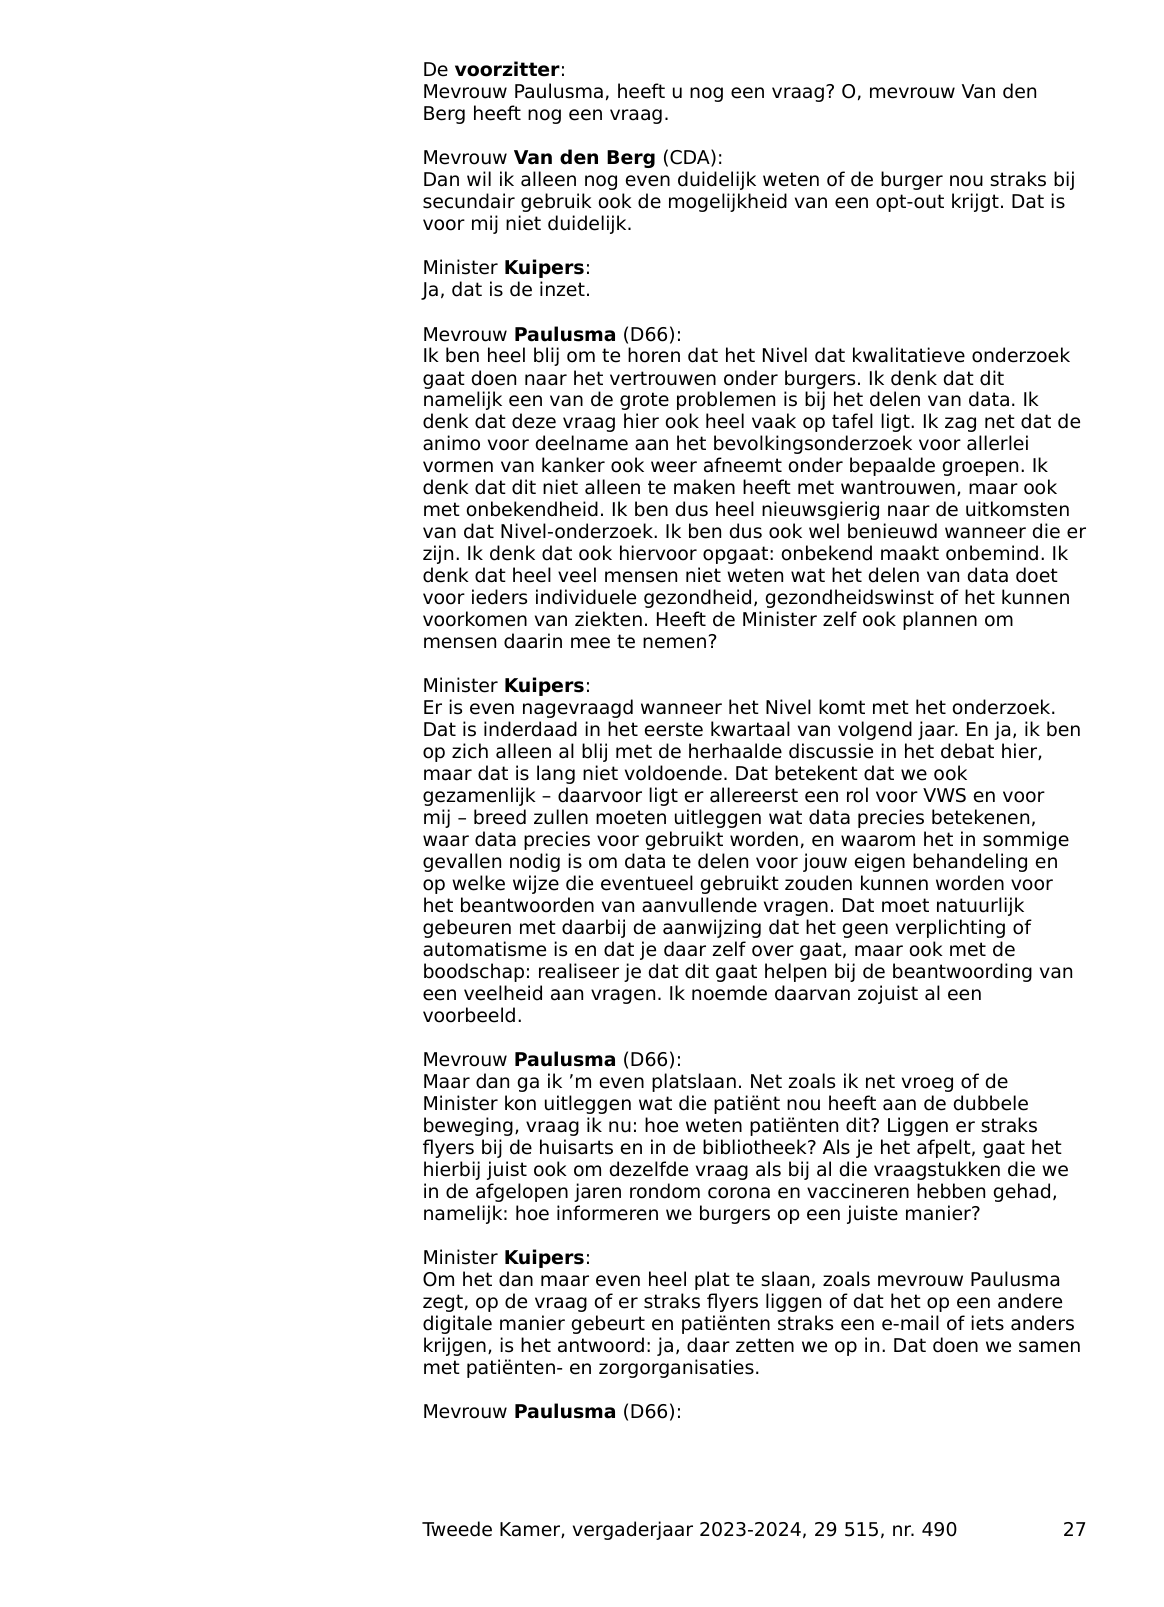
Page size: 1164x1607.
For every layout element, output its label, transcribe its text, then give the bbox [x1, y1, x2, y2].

text Mevrouw Paulusma (D66): [422, 1401, 1087, 1423]
text Minister Kuipers: [422, 1247, 1087, 1269]
text Mevrouw Paulusma, heeft u nog een vraag? O, mevrouw Van den Berg heeft nog een vraag. [422, 81, 1087, 125]
text Maar dan ga ik ’m even platslaan. Net zoals ik net vroeg of de Minister kon uitleggen wat die patiënt nou heeft aan de dubbele beweging, vraag ik nu: hoe weten patiënten dit? Liggen er straks flyers bij de huisarts en in de bibliotheek? Als je het afpelt, gaat het hierbij juist ook om dezelfde vraag als bij al die vraagstukken die we in de afgelopen jaren rondom corona en vaccineren hebben gehad, namelijk: hoe informeren we burgers op een juiste manier? [422, 1071, 1087, 1225]
text Mevrouw Paulusma (D66): [422, 1049, 1087, 1071]
text Minister Kuipers: [422, 675, 1087, 697]
text Mevrouw Paulusma (D66): [422, 323, 1087, 345]
text Er is even nagevraagd wanneer het Nivel komt met het onderzoek. Dat is inderdaad in het eerste kwartaal van volgend jaar. En ja, ik ben op zich alleen al blij met de herhaalde discussie in het debat hier, maar dat is lang niet voldoende. Dat betekent dat we ook gezamenlijk – daarvoor ligt er allereerst een rol voor VWS en voor mij – breed zullen moeten uitleggen wat data precies betekenen, waar data precies voor gebruikt worden, en waarom het in sommige gevallen nodig is om data te delen voor jouw eigen behandeling en op welke wijze die eventueel gebruikt zouden kunnen worden voor het beantwoorden van aanvullende vragen. Dat moet natuurlijk gebeuren met daarbij de aanwijzing dat het geen verplichting of automatisme is en dat je daar zelf over gaat, maar ook met de boodschap: realiseer je dat dit gaat helpen bij de beantwoording van een veelheid aan vragen. Ik noemde daarvan zojuist al een voorbeeld. [422, 697, 1087, 1027]
text Om het dan maar even heel plat te slaan, zoals mevrouw Paulusma zegt, op de vraag of er straks flyers liggen of dat het op een andere digitale manier gebeurt en patiënten straks een e-mail of iets anders krijgen, is het antwoord: ja, daar zetten we op in. Dat doen we samen met patiënten- en zorgorganisaties. [422, 1269, 1087, 1379]
text Minister Kuipers: [422, 257, 1087, 279]
text Ik ben heel blij om te horen dat het Nivel dat kwalitatieve onderzoek gaat doen naar het vertrouwen onder burgers. Ik denk dat dit namelijk een van de grote problemen is bij het delen van data. Ik denk dat deze vraag hier ook heel vaak op tafel ligt. Ik zag net dat de animo voor deelname aan het bevolkingsonderzoek voor allerlei vormen van kanker ook weer afneemt onder bepaalde groepen. Ik denk dat dit niet alleen te maken heeft met wantrouwen, maar ook met onbekendheid. Ik ben dus heel nieuwsgierig naar de uitkomsten van dat Nivel-onderzoek. Ik ben dus ook wel benieuwd wanneer die er zijn. Ik denk dat ook hiervoor opgaat: onbekend maakt onbemind. Ik denk dat heel veel mensen niet weten wat het delen van data doet voor ieders individuele gezondheid, gezondheidswinst of het kunnen voorkomen van ziekten. Heeft de Minister zelf ook plannen om mensen daarin mee te nemen? [422, 345, 1087, 653]
text De voorzitter: [422, 59, 1087, 81]
text Dan wil ik alleen nog even duidelijk weten of de burger nou straks bij secundair gebruik ook de mogelijkheid van een opt-out krijgt. Dat is voor mij niet duidelijk. [422, 169, 1087, 235]
text Mevrouw Van den Berg (CDA): [422, 147, 1087, 169]
text Ja, dat is de inzet. [422, 279, 1087, 301]
